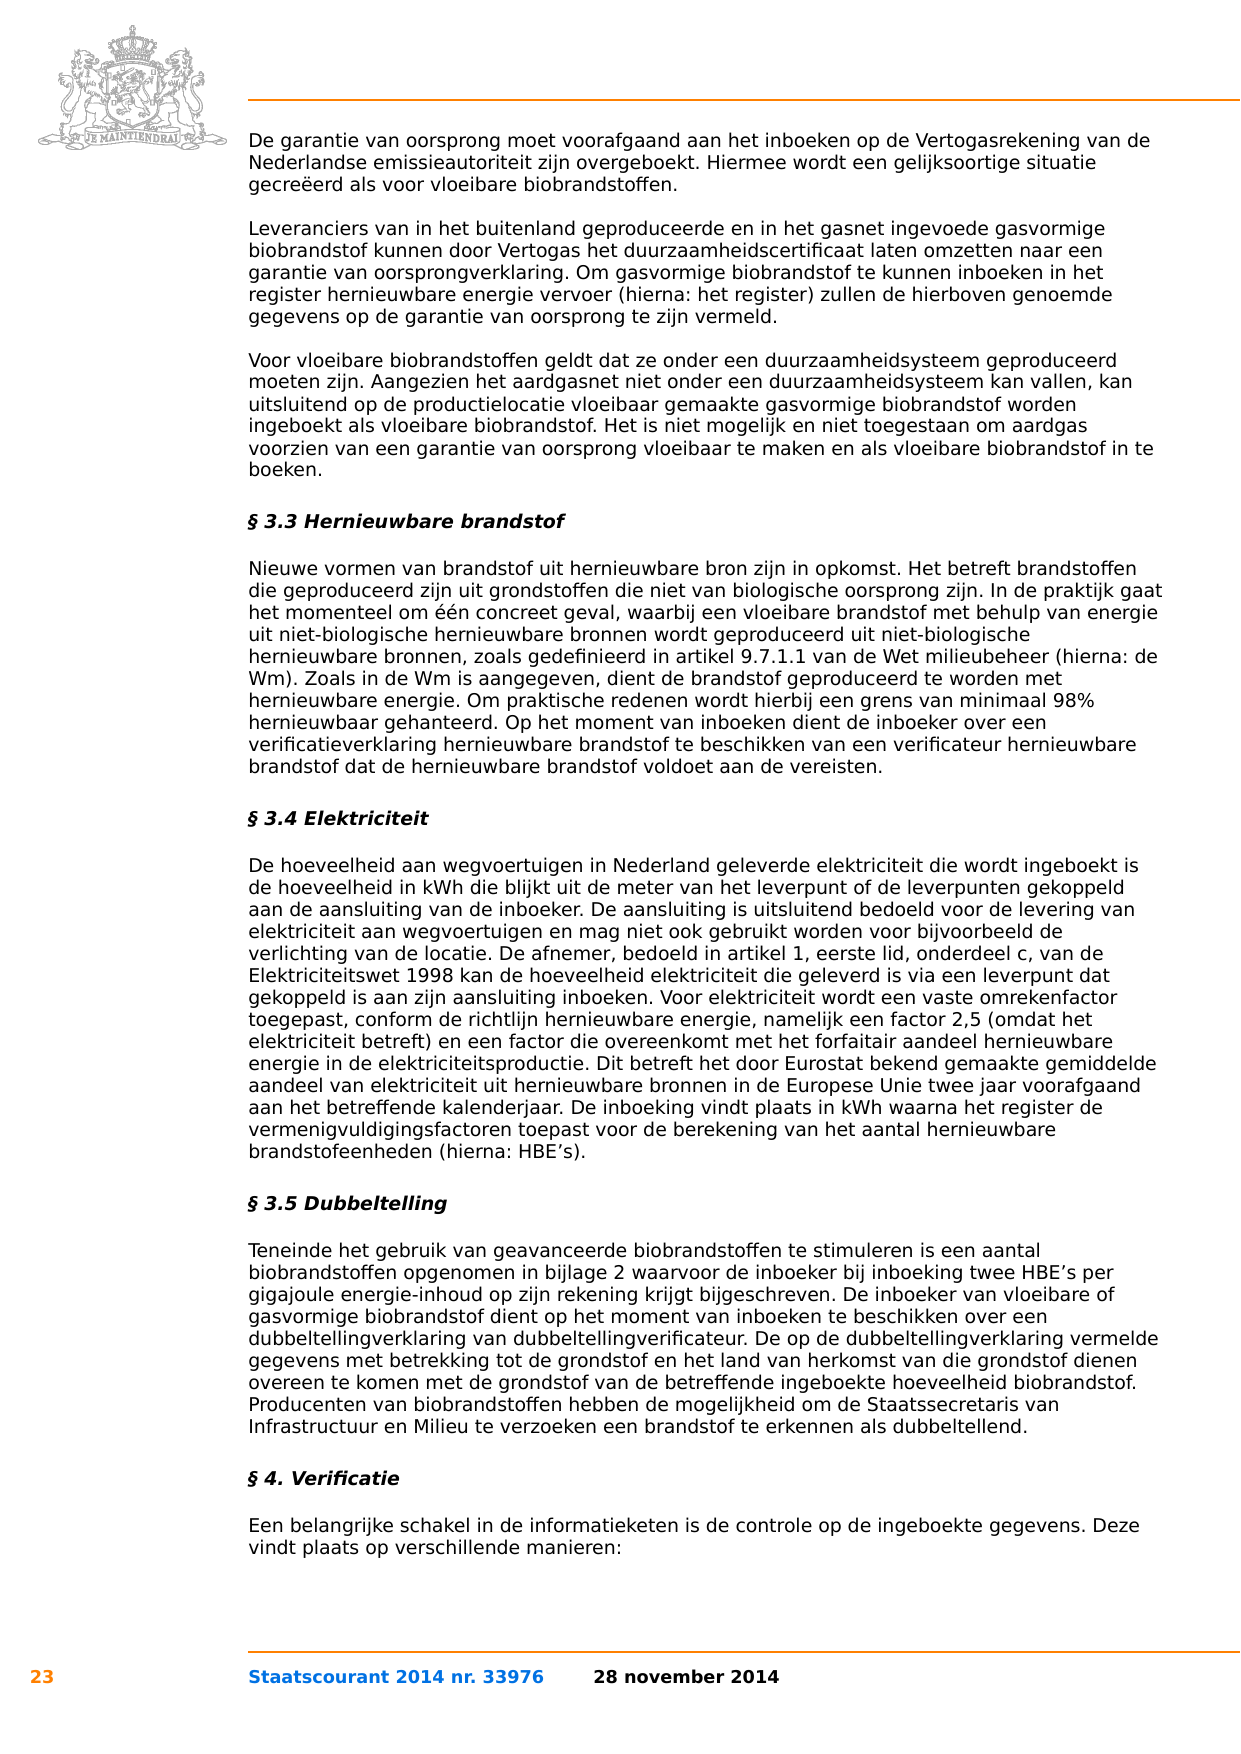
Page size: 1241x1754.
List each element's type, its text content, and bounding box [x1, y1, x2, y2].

picture [38, 25, 227, 150]
text Voor vloeibare biobrandstoffen geldt dat ze onder een duurzaamheidsysteem geproduceerd moeten zijn. Aangezien het aardgasnet niet onder een duurzaamheidsysteem kan vallen, kan uitsluitend op de productielocatie vloeibaar gemaakte gasvormige biobrandstof worden ingeboekt als vloeibare biobrandstof. Het is niet mogelijk en niet toegestaan om aardgas voorzien van een garantie van oorsprong vloeibaar te maken en als vloeibare biobrandstof in te boeken. [248, 349, 1163, 481]
subtitle § 3.3 Hernieuwbare brandstof [248, 511, 1163, 533]
subtitle § 4. Verificatie [248, 1468, 1163, 1489]
text De garantie van oorsprong moet voorafgaand aan het inboeken op de Vertogasrekening van de Nederlandse emissieautoriteit zijn overgeboekt. Hiermee wordt een gelijksoortige situatie gecreëerd als voor vloeibare biobrandstoffen. [248, 130, 1163, 196]
subtitle § 3.4 Elektriciteit [248, 808, 1163, 830]
subtitle § 3.5 Dubbeltelling [248, 1193, 1163, 1215]
text Een belangrijke schakel in de informatieketen is de controle op de ingeboekte gegevens. Deze vindt plaats op verschillende manieren: [248, 1514, 1163, 1558]
text Nieuwe vormen van brandstof uit hernieuwbare bron zijn in opkomst. Het betreft brandstoffen die geproduceerd zijn uit grondstoffen die niet van biologische oorsprong zijn. In de praktijk gaat het momenteel om één concreet geval, waarbij een vloeibare brandstof met behulp van energie uit niet-biologische hernieuwbare bronnen wordt geproduceerd uit niet-biologische hernieuwbare bronnen, zoals gedefinieerd in artikel 9.7.1.1 van de Wet milieubeheer (hierna: de Wm). Zoals in de Wm is aangegeven, dient de brandstof geproduceerd te worden met hernieuwbare energie. Om praktische redenen wordt hierbij een grens van minimaal 98% hernieuwbaar gehanteerd. Op het moment van inboeken dient de inboeker over een verificatieverklaring hernieuwbare brandstof te beschikken van een verificateur hernieuwbare brandstof dat de hernieuwbare brandstof voldoet aan de vereisten. [248, 558, 1163, 778]
text Teneinde het gebruik van geavanceerde biobrandstoffen te stimuleren is een aantal biobrandstoffen opgenomen in bijlage 2 waarvoor de inboeker bij inboeking twee HBE’s per gigajoule energie-inhoud op zijn rekening krijgt bijgeschreven. De inboeker van vloeibare of gasvormige biobrandstof dient op het moment van inboeken te beschikken over een dubbeltellingverklaring van dubbeltellingverificateur. De op de dubbeltellingverklaring vermelde gegevens met betrekking tot de grondstof en het land van herkomst van die grondstof dienen overeen te komen met de grondstof van de betreffende ingeboekte hoeveelheid biobrandstof. [248, 1240, 1163, 1394]
text De hoeveelheid aan wegvoertuigen in Nederland geleverde elektriciteit die wordt ingeboekt is de hoeveelheid in kWh die blijkt uit de meter van het leverpunt of de leverpunten gekoppeld aan de aansluiting van de inboeker. De aansluiting is uitsluitend bedoeld voor de levering van elektriciteit aan wegvoertuigen en mag niet ook gebruikt worden voor bijvoorbeeld de verlichting van de locatie. De afnemer, bedoeld in artikel 1, eerste lid, onderdeel c, van de Elektriciteitswet 1998 kan de hoeveelheid elektriciteit die geleverd is via een leverpunt dat gekoppeld is aan zijn aansluiting inboeken. Voor elektriciteit wordt een vaste omrekenfactor toegepast, conform de richtlijn hernieuwbare energie, namelijk een factor 2,5 (omdat het elektriciteit betreft) en een factor die overeenkomt met het forfaitair aandeel hernieuwbare energie in de elektriciteitsproductie. Dit betreft het door Eurostat bekend gemaakte gemiddelde aandeel van elektriciteit uit hernieuwbare bronnen in de Europese Unie twee jaar voorafgaand aan het betreffende kalenderjaar. De inboeking vindt plaats in kWh waarna het register de vermenigvuldigingsfactoren toepast voor de berekening van het aantal hernieuwbare brandstofeenheden (hierna: HBE’s). [248, 855, 1163, 1163]
text Producenten van biobrandstoffen hebben de mogelijkheid om de Staatssecretaris van Infrastructuur en Milieu te verzoeken een brandstof te erkennen als dubbeltellend. [248, 1394, 1163, 1438]
text Leveranciers van in het buitenland geproduceerde en in het gasnet ingevoede gasvormige biobrandstof kunnen door Vertogas het duurzaamheidscertificaat laten omzetten naar een garantie van oorsprongverklaring. Om gasvormige biobrandstof te kunnen inboeken in het register hernieuwbare energie vervoer (hierna: het register) zullen de hierboven genoemde gegevens op de garantie van oorsprong te zijn vermeld. [248, 218, 1163, 328]
